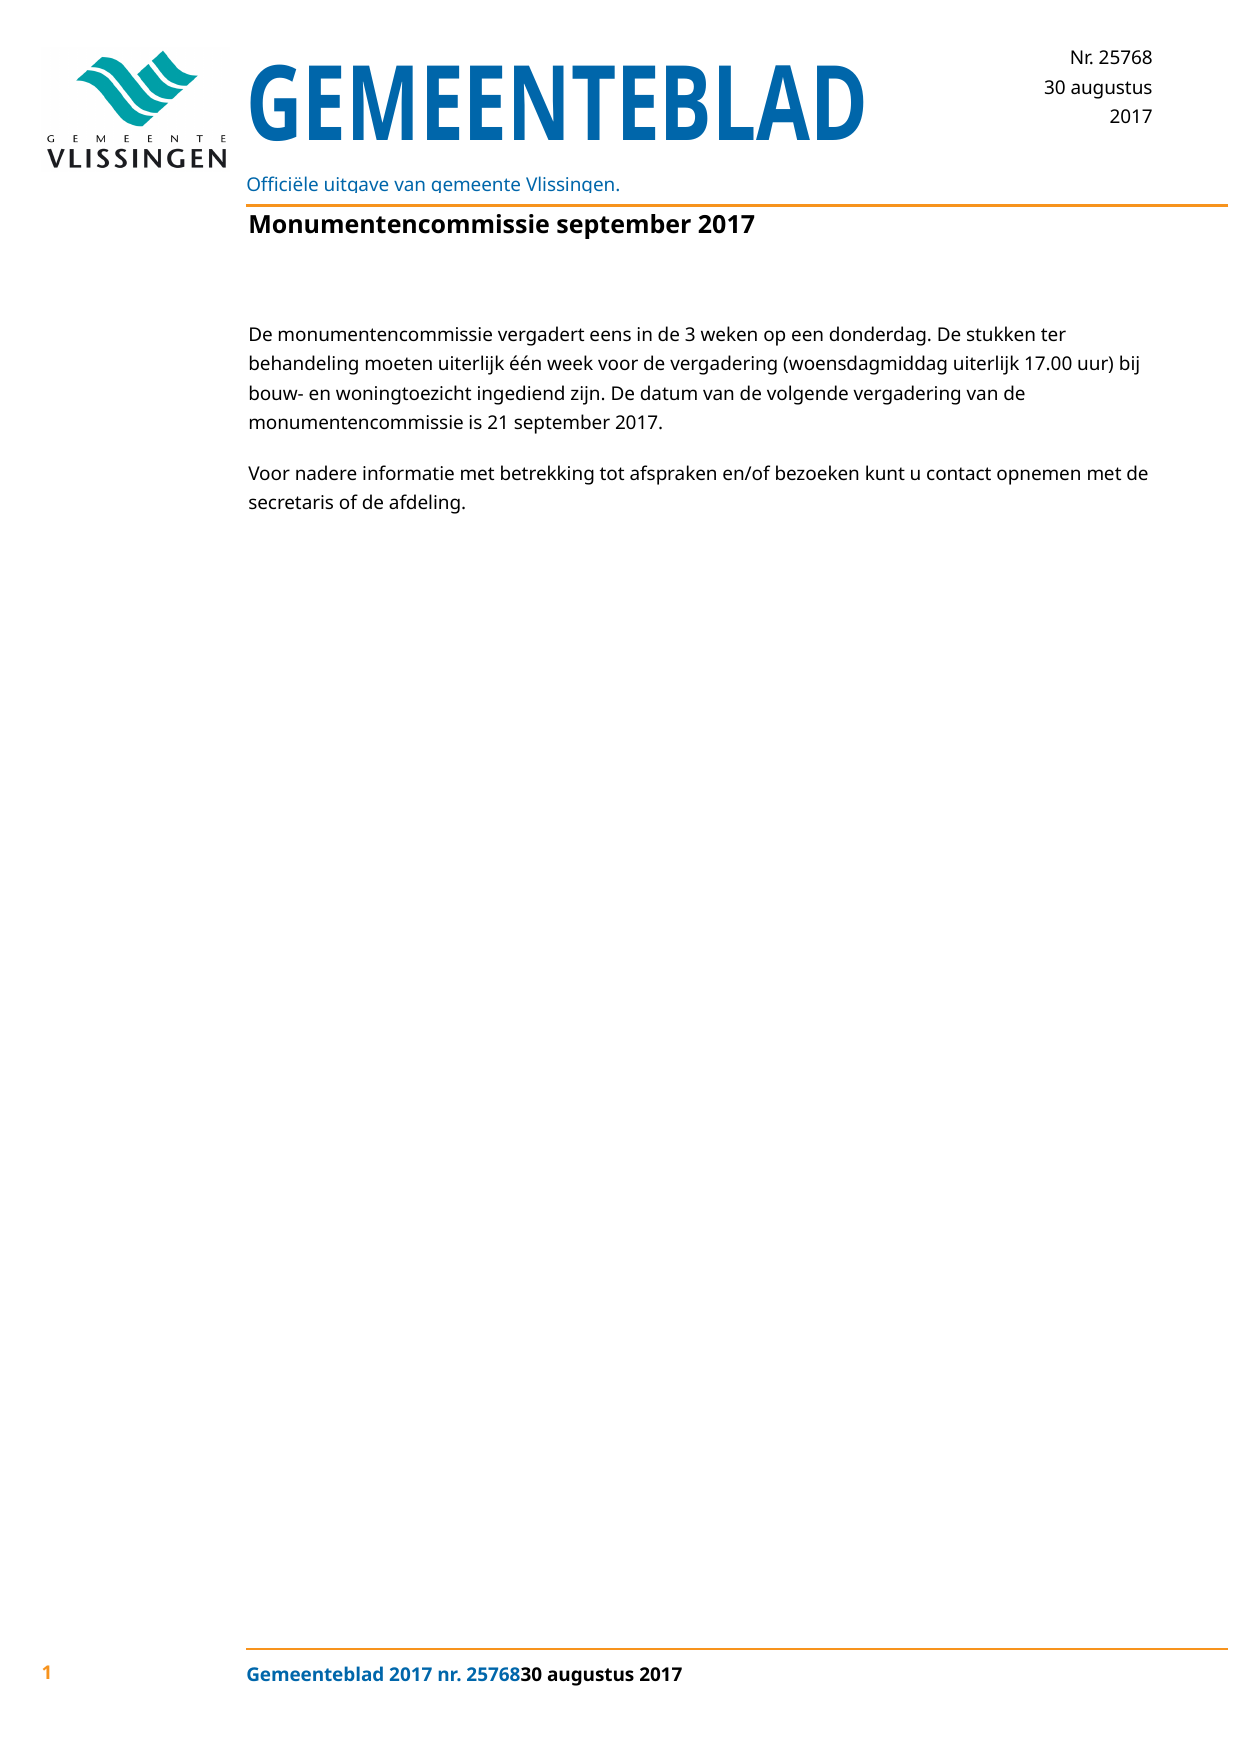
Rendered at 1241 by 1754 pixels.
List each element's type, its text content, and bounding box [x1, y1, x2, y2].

text Monumentencommissie september 2017 [248, 207, 1152, 241]
text De monumentencommissie vergadert eens in de 3 weken op een donderdag. De stukken ter behandeling moeten uiterlijk één week voor de vergadering (woensdagmiddag uiterlijk 17.00 uur) bij bouw- en woningtoezicht ingediend zijn. De datum van de volgende vergadering van de monumentencommissie is 21 september 2017. [248, 321, 1152, 435]
text Voor nadere informatie met betrekking tot afspraken en/of bezoeken kunt u contact opnemen met de secretaris of de afdeling. [248, 460, 1152, 515]
picture [41, 47, 231, 172]
